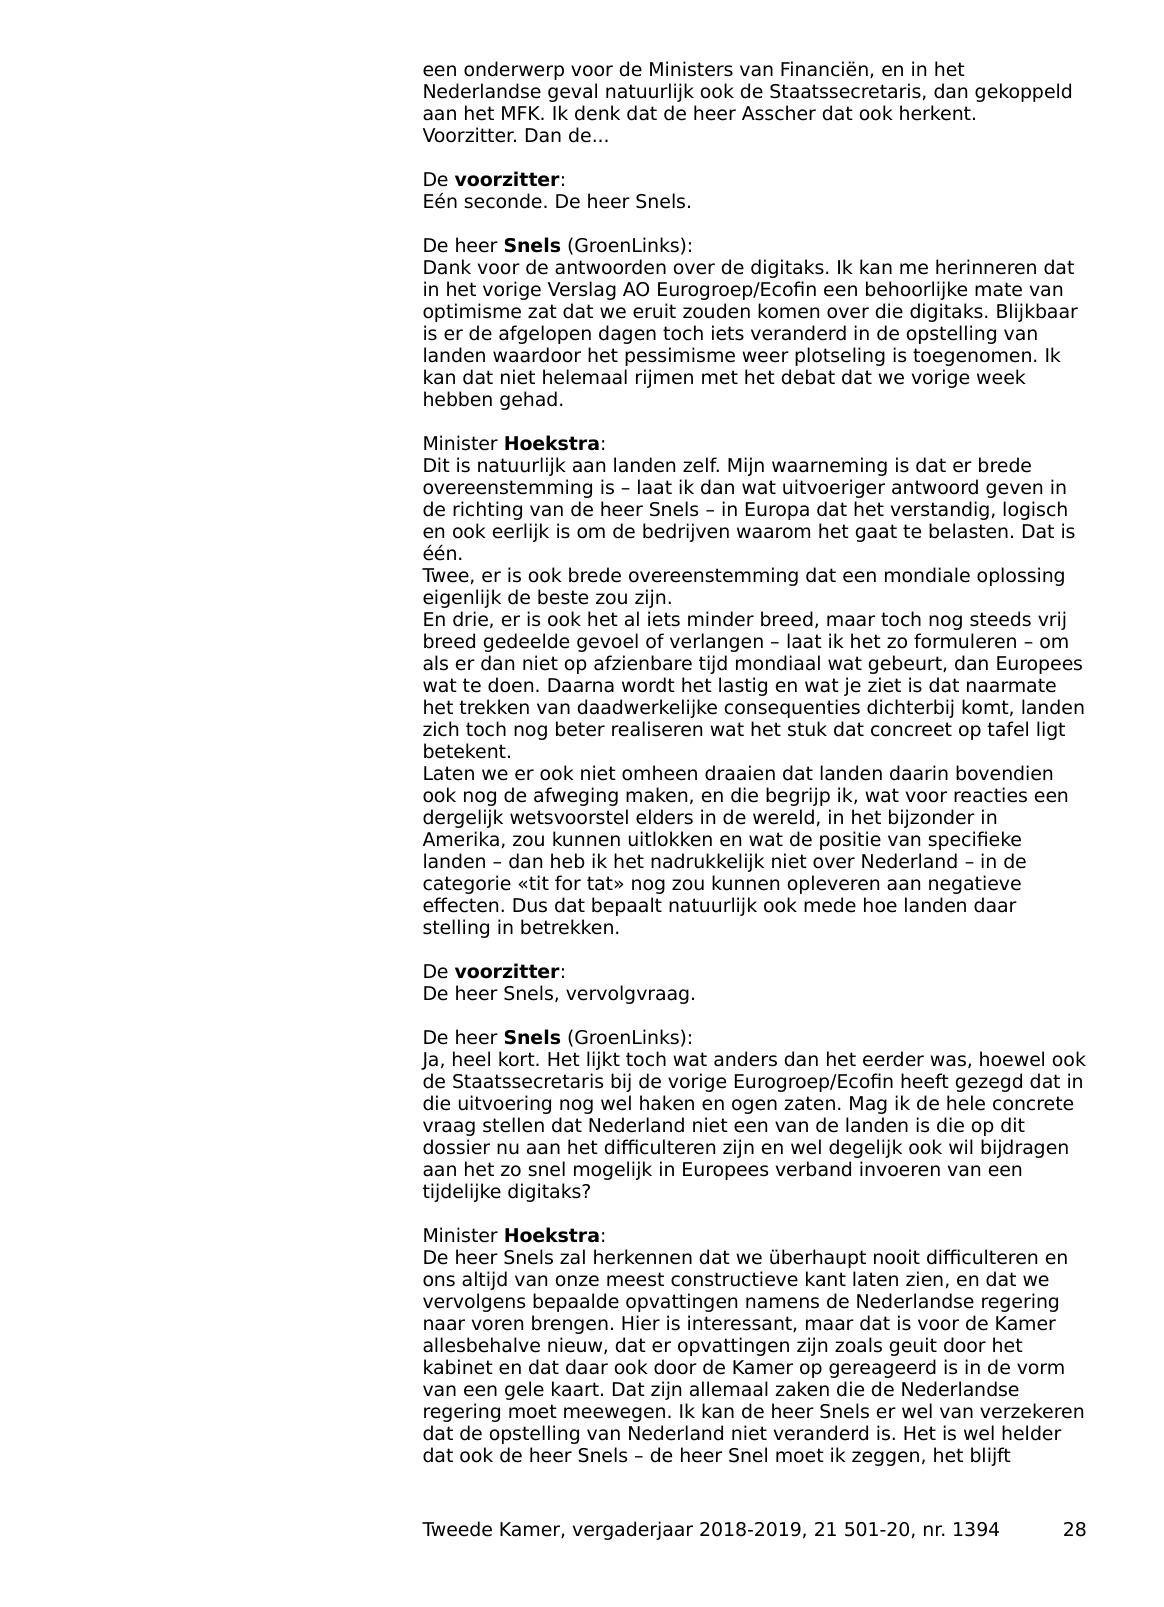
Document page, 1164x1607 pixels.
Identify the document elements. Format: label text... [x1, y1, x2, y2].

text De heer Snels, vervolgvraag. [422, 983, 1087, 1005]
text een onderwerp voor de Ministers van Financiën, en in het Nederlandse geval natuurlijk ook de Staatssecretaris, dan gekoppeld aan het MFK. Ik denk dat de heer Asscher dat ook herkent. [422, 59, 1087, 125]
text Dank voor de antwoorden over de digitaks. Ik kan me herinneren dat in het vorige Verslag AO Eurogroep/Ecofin een behoorlijke mate van optimisme zat dat we eruit zouden komen over die digitaks. Blijkbaar is er de afgelopen dagen toch iets veranderd in de opstelling van landen waardoor het pessimisme weer plotseling is toegenomen. Ik kan dat niet helemaal rijmen met het debat dat we vorige week hebben gehad. [422, 257, 1087, 411]
text De voorzitter: [422, 961, 1087, 983]
text Dit is natuurlijk aan landen zelf. Mijn waarneming is dat er brede overeenstemming is – laat ik dan wat uitvoeriger antwoord geven in de richting van de heer Snels – in Europa dat het verstandig, logisch en ook eerlijk is om de bedrijven waarom het gaat te belasten. Dat is één. [422, 455, 1087, 565]
text En drie, er is ook het al iets minder breed, maar toch nog steeds vrij breed gedeelde gevoel of verlangen – laat ik het zo formuleren – om als er dan niet op afzienbare tijd mondiaal wat gebeurt, dan Europees wat te doen. Daarna wordt het lastig en wat je ziet is dat naarmate het trekken van daadwerkelijke consequenties dichterbij komt, landen zich toch nog beter realiseren wat het stuk dat concreet op tafel ligt betekent. [422, 609, 1087, 763]
text Minister Hoekstra: [422, 433, 1087, 455]
text De heer Snels (GroenLinks): [422, 235, 1087, 257]
text Minister Hoekstra: [422, 1225, 1087, 1247]
text De voorzitter: [422, 169, 1087, 191]
text De heer Snels zal herkennen dat we überhaupt nooit difficulteren en ons altijd van onze meest constructieve kant laten zien, en dat we vervolgens bepaalde opvattingen namens de Nederlandse regering naar voren brengen. Hier is interessant, maar dat is voor de Kamer allesbehalve nieuw, dat er opvattingen zijn zoals geuit door het kabinet en dat daar ook door de Kamer op gereageerd is in de vorm van een gele kaart. Dat zijn allemaal zaken die de Nederlandse regering moet meewegen. Ik kan de heer Snels er wel van verzekeren dat de opstelling van Nederland niet veranderd is. Het is wel helder dat ook de heer Snels – de heer Snel moet ik zeggen, het blijft [422, 1247, 1087, 1467]
text Voorzitter. Dan de... [422, 125, 1087, 147]
text Twee, er is ook brede overeenstemming dat een mondiale oplossing eigenlijk de beste zou zijn. [422, 565, 1087, 609]
text Ja, heel kort. Het lijkt toch wat anders dan het eerder was, hoewel ook de Staatssecretaris bij de vorige Eurogroep/Ecofin heeft gezegd dat in die uitvoering nog wel haken en ogen zaten. Mag ik de hele concrete vraag stellen dat Nederland niet een van de landen is die op dit dossier nu aan het difficulteren zijn en wel degelijk ook wil bijdragen aan het zo snel mogelijk in Europees verband invoeren van een tijdelijke digitaks? [422, 1049, 1087, 1203]
text Eén seconde. De heer Snels. [422, 191, 1087, 213]
text De heer Snels (GroenLinks): [422, 1027, 1087, 1049]
text Laten we er ook niet omheen draaien dat landen daarin bovendien ook nog de afweging maken, en die begrijp ik, wat voor reacties een dergelijk wetsvoorstel elders in de wereld, in het bijzonder in Amerika, zou kunnen uitlokken en wat de positie van specifieke landen – dan heb ik het nadrukkelijk niet over Nederland – in de categorie «tit for tat» nog zou kunnen opleveren aan negatieve effecten. Dus dat bepaalt natuurlijk ook mede hoe landen daar stelling in betrekken. [422, 763, 1087, 939]
